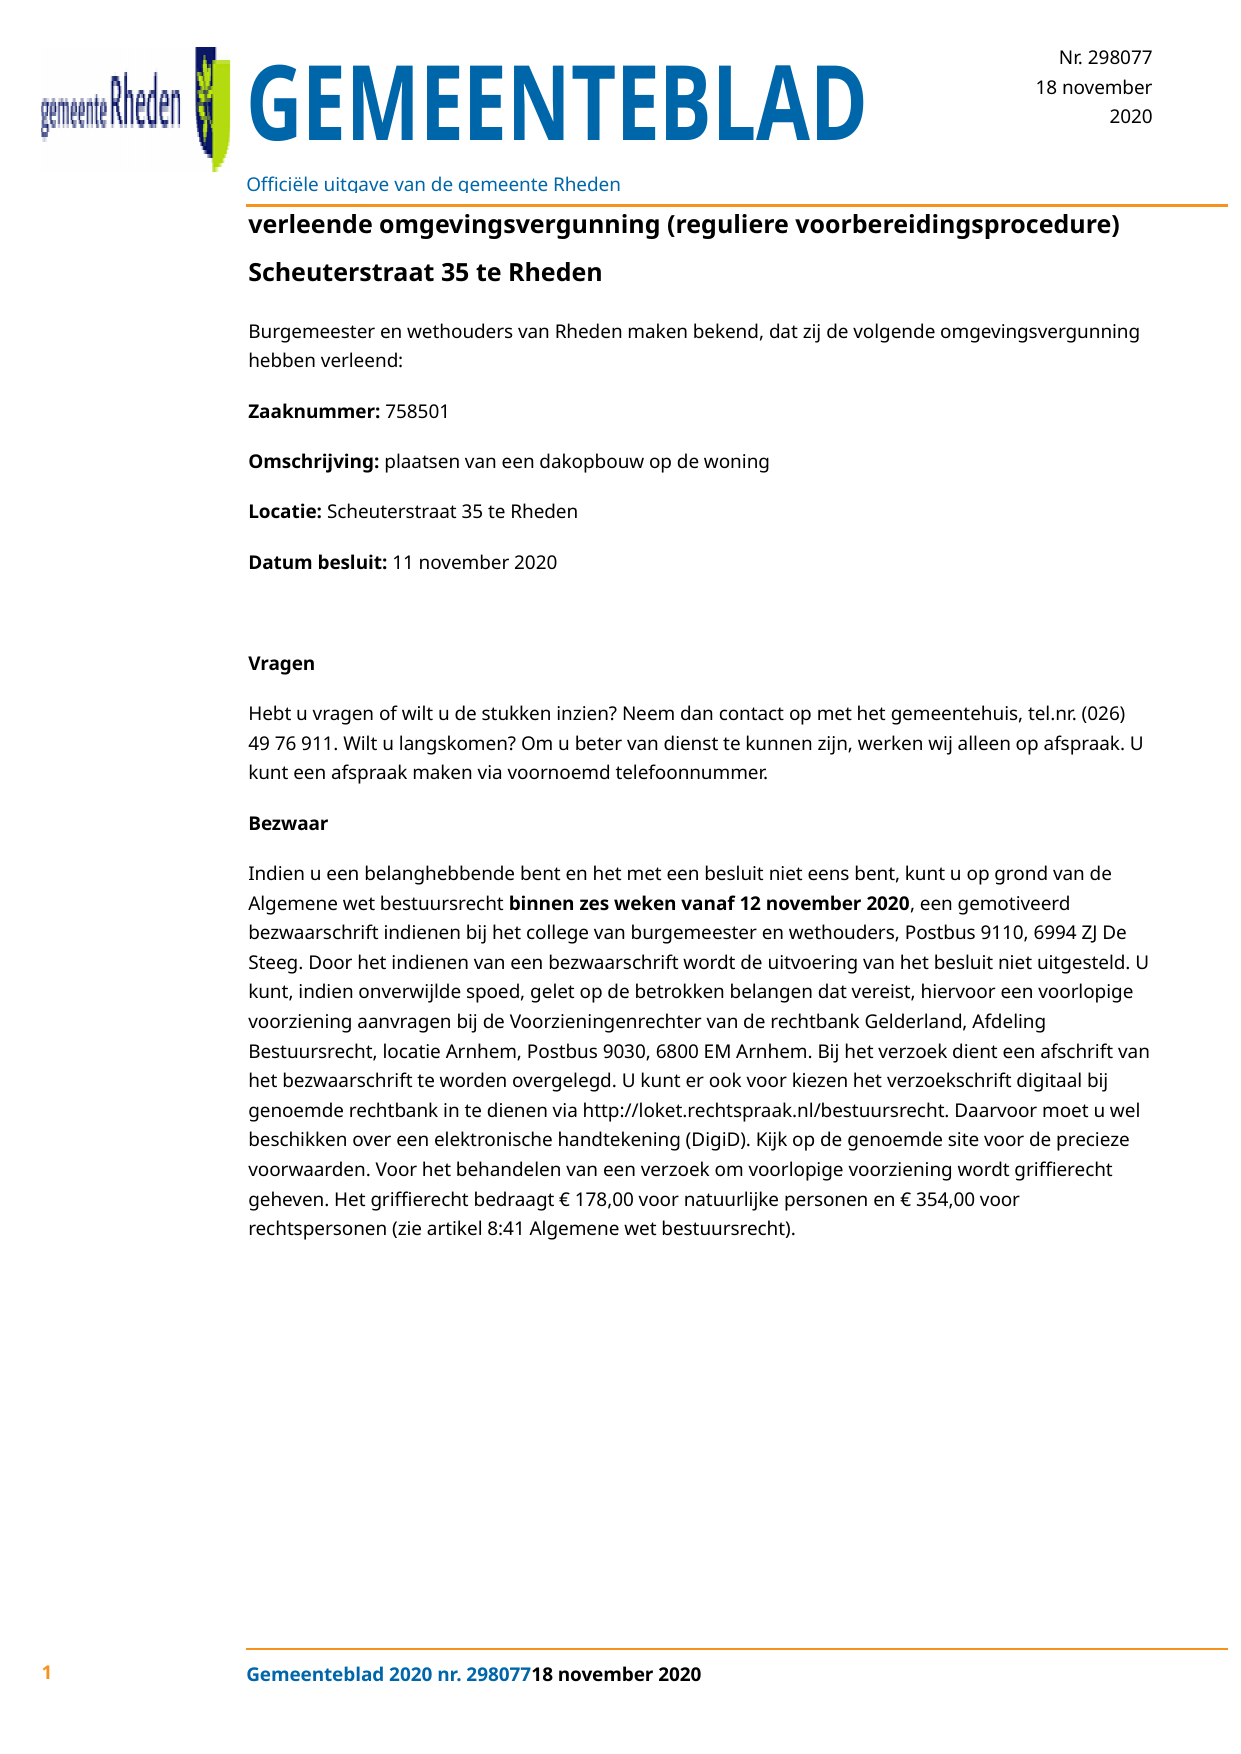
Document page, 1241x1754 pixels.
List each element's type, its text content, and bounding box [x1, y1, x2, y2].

text Zaaknummer: 758501 [248, 398, 1152, 424]
text Omschrijving: plaatsen van een dakopbouw op de woning [248, 448, 1152, 474]
text Bezwaar [248, 810, 1152, 836]
text Indien u een belanghebbende bent en het met een besluit niet eens bent, kunt u op grond van de Algemene wet bestuursrecht binnen zes weken vanaf 12 november 2020, een gemotiveerd bezwaarschrift indienen bij het college van burgemeester en wethouders, Postbus 9110, 6994 ZJ De Steeg. Door het indienen van een bezwaarschrift wordt de uitvoering van het besluit niet uitgesteld. U kunt, indien onverwijlde spoed, gelet op de betrokken belangen dat vereist, hiervoor een voorlopige voorziening aanvragen bij de Voorzieningenrechter van de rechtbank Gelderland, Afdeling Bestuursrecht, locatie Arnhem, Postbus 9030, 6800 EM Arnhem. Bij het verzoek dient een afschrift van het bezwaarschrift te worden overgelegd. U kunt er ook voor kiezen het verzoekschrift digitaal bij genoemde rechtbank in te dienen via http://loket.rechtspraak.nl/bestuursrecht. Daarvoor moet u wel beschikken over een elektronische handtekening (DigiD). Kijk op de genoemde site voor de precieze voorwaarden. Voor het behandelen van een verzoek om voorlopige voorziening wordt griffierecht geheven. Het griffierecht bedraagt € 178,00 voor natuurlijke personen en € 354,00 voor rechtspersonen (zie artikel 8:41 Algemene wet bestuursrecht). [248, 860, 1152, 1241]
text verleende omgevingsvergunning (reguliere voorbereidingsprocedure) Scheuterstraat 35 te Rheden [248, 207, 1152, 288]
text Locatie: Scheuterstraat 35 te Rheden [248, 499, 1152, 524]
text Burgemeester en wethouders van Rheden maken bekend, dat zij de volgende omgevingsvergunning hebben verleend: [248, 318, 1152, 373]
text Vragen [248, 650, 1152, 676]
text Hebt u vragen of wilt u de stukken inzien? Neem dan contact op met het gemeentehuis, tel.nr. (026) 49 76 911. Wilt u langskomen? Om u beter van dienst te kunnen zijn, werken wij alleen op afspraak. U kunt een afspraak maken via voornoemd telefoonnummer. [248, 700, 1152, 785]
text Datum besluit: 11 november 2020 [248, 549, 1152, 575]
picture [41, 47, 231, 172]
